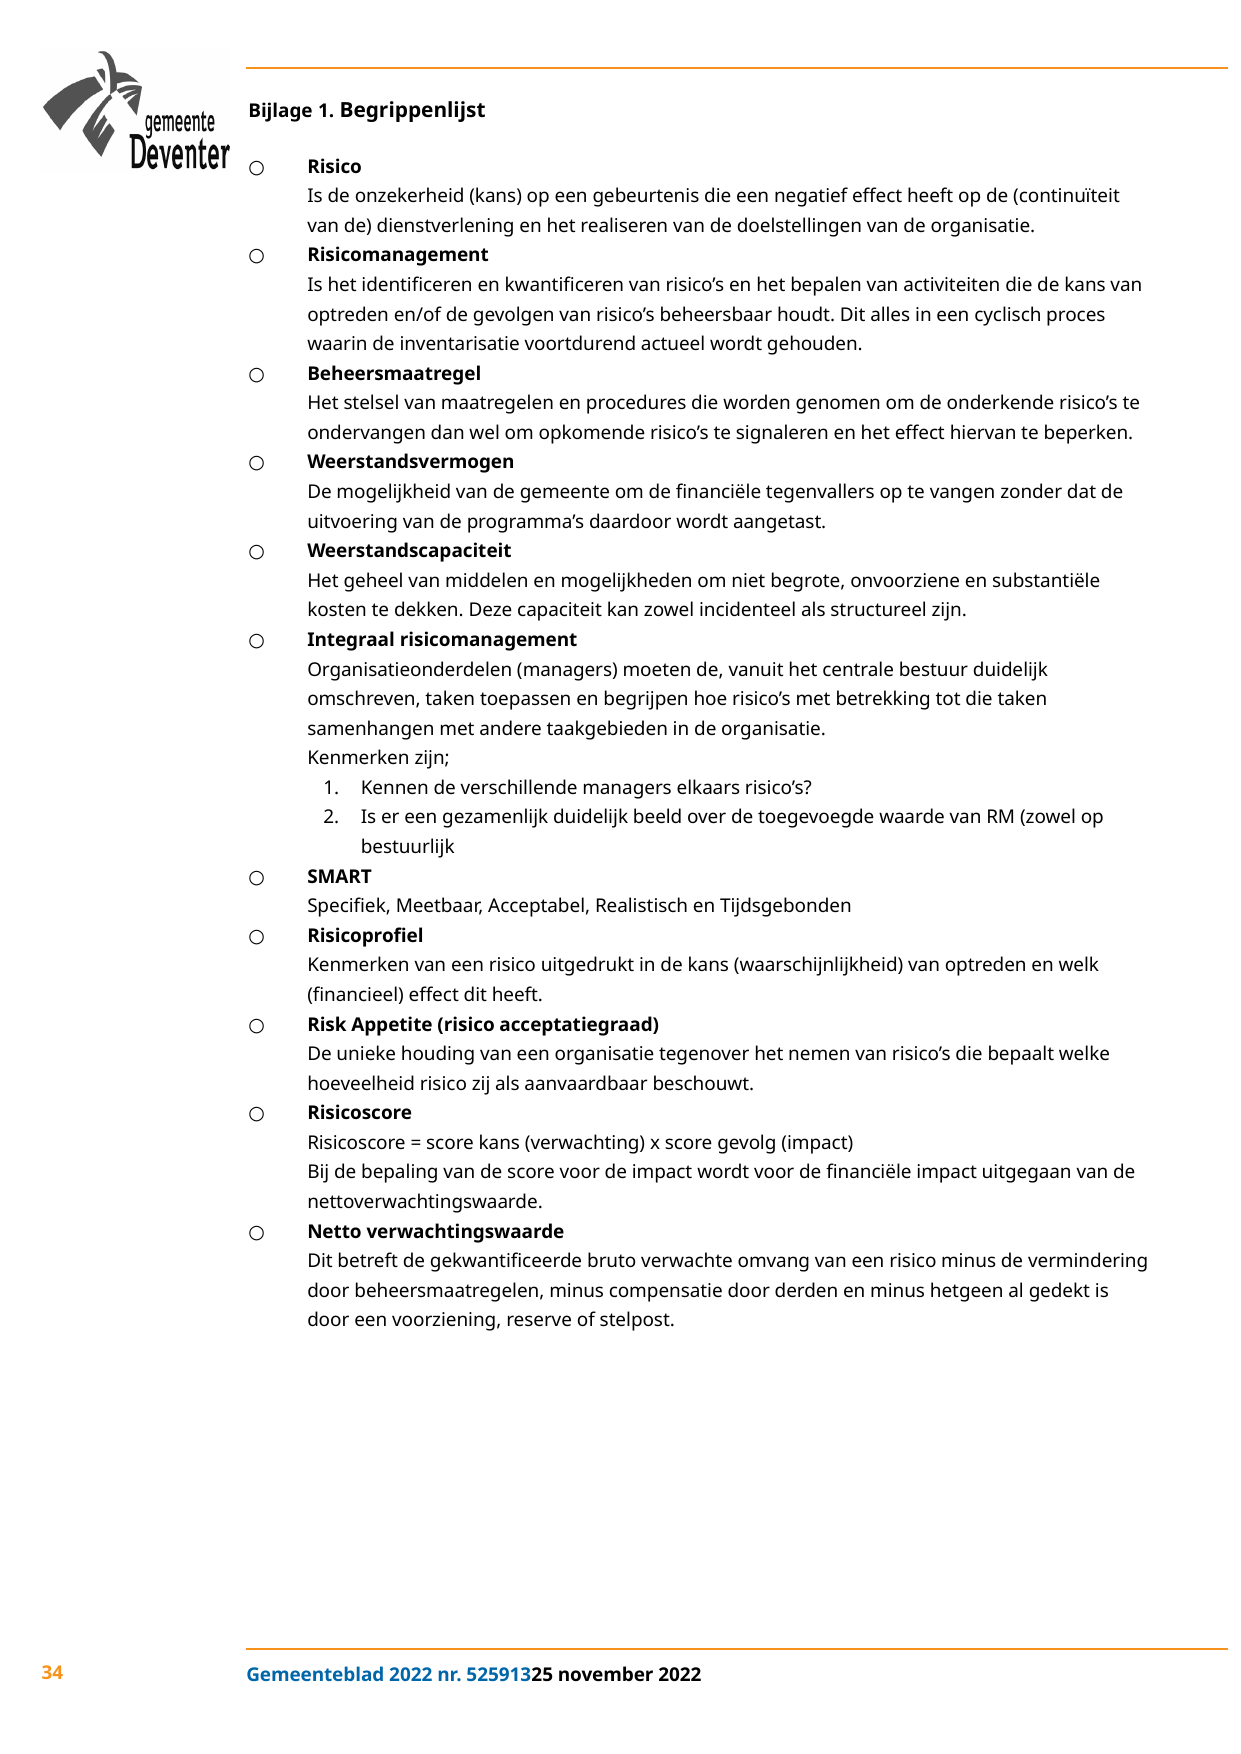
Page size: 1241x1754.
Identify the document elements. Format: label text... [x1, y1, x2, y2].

list Kenmerken zijn; [248, 744, 1152, 770]
list Is het identificeren en kwantificeren van risico’s en het bepalen van activiteiten die de kans van optreden en/of de gevolgen van risico’s beheersbaar houdt. Dit alles in een cyclisch proces waarin de inventarisatie voortdurend actueel wordt gehouden. [248, 271, 1152, 356]
list Integraal risicomanagement [248, 626, 1152, 652]
list Risicoscore [248, 1099, 1152, 1125]
list Netto verwachtingswaarde [248, 1218, 1152, 1244]
picture [41, 47, 231, 172]
list Risk Appetite (risico acceptatiegraad) [248, 1011, 1152, 1037]
list SMART [248, 863, 1152, 889]
list Organisatieonderdelen (managers) moeten de, vanuit het centrale bestuur duidelijk omschreven, taken toepassen en begrijpen hoe risico’s met betrekking tot die taken samenhangen met andere taakgebieden in de organisatie. [248, 656, 1152, 741]
list Specifiek, Meetbaar, Acceptabel, Realistisch en Tijdsgebonden [248, 892, 1152, 918]
list Kenmerken van een risico uitgedrukt in de kans (waarschijnlijkheid) van optreden en welk (financieel) effect dit heeft. [248, 952, 1152, 1007]
list Bij de bepaling van de score voor de impact wordt voor de financiële impact uitgegaan van de nettoverwachtingswaarde. [248, 1159, 1152, 1214]
list Risicomanagement [248, 242, 1152, 267]
list Risicoprofiel [248, 922, 1152, 948]
list Weerstandscapaciteit [248, 537, 1152, 563]
list Weerstandsvermogen [248, 449, 1152, 474]
list Is er een gezamenlijk duidelijk beeld over de toegevoegde waarde van RM (zowel op bestuurlijk [323, 804, 1152, 859]
list De unieke houding van een organisatie tegenover het nemen van risico’s die bepaalt welke hoeveelheid risico zij als aanvaardbaar beschouwt. [248, 1040, 1152, 1096]
list Is de onzekerheid (kans) op een gebeurtenis die een negatief effect heeft op de (continuïteit van de) dienstverlening en het realiseren van de doelstellingen van de organisatie. [248, 182, 1152, 238]
list De mogelijkheid van de gemeente om de financiële tegenvallers op te vangen zonder dat de uitvoering van de programma’s daardoor wordt aangetast. [248, 478, 1152, 534]
text Bijlage 1. Begrippenlijst [248, 95, 1152, 123]
list Risicoscore = score kans (verwachting) x score gevolg (impact) [248, 1129, 1152, 1155]
list Kennen de verschillende managers elkaars risico’s? [323, 774, 1152, 800]
list Beheersmaatregel [248, 360, 1152, 386]
list Het geheel van middelen en mogelijkheden om niet begrote, onvoorziene en substantiële kosten te dekken. Deze capaciteit kan zowel incidenteel als structureel zijn. [248, 567, 1152, 622]
list Het stelsel van maatregelen en procedures die worden genomen om de onderkende risico’s te ondervangen dan wel om opkomende risico’s te signaleren en het effect hiervan te beperken. [248, 389, 1152, 445]
list Dit betreft de gekwantificeerde bruto verwachte omvang van een risico minus de vermindering door beheersmaatregelen, minus compensatie door derden en minus hetgeen al gedekt is door een voorziening, reserve of stelpost. [248, 1247, 1152, 1332]
list Risico [248, 153, 1152, 179]
